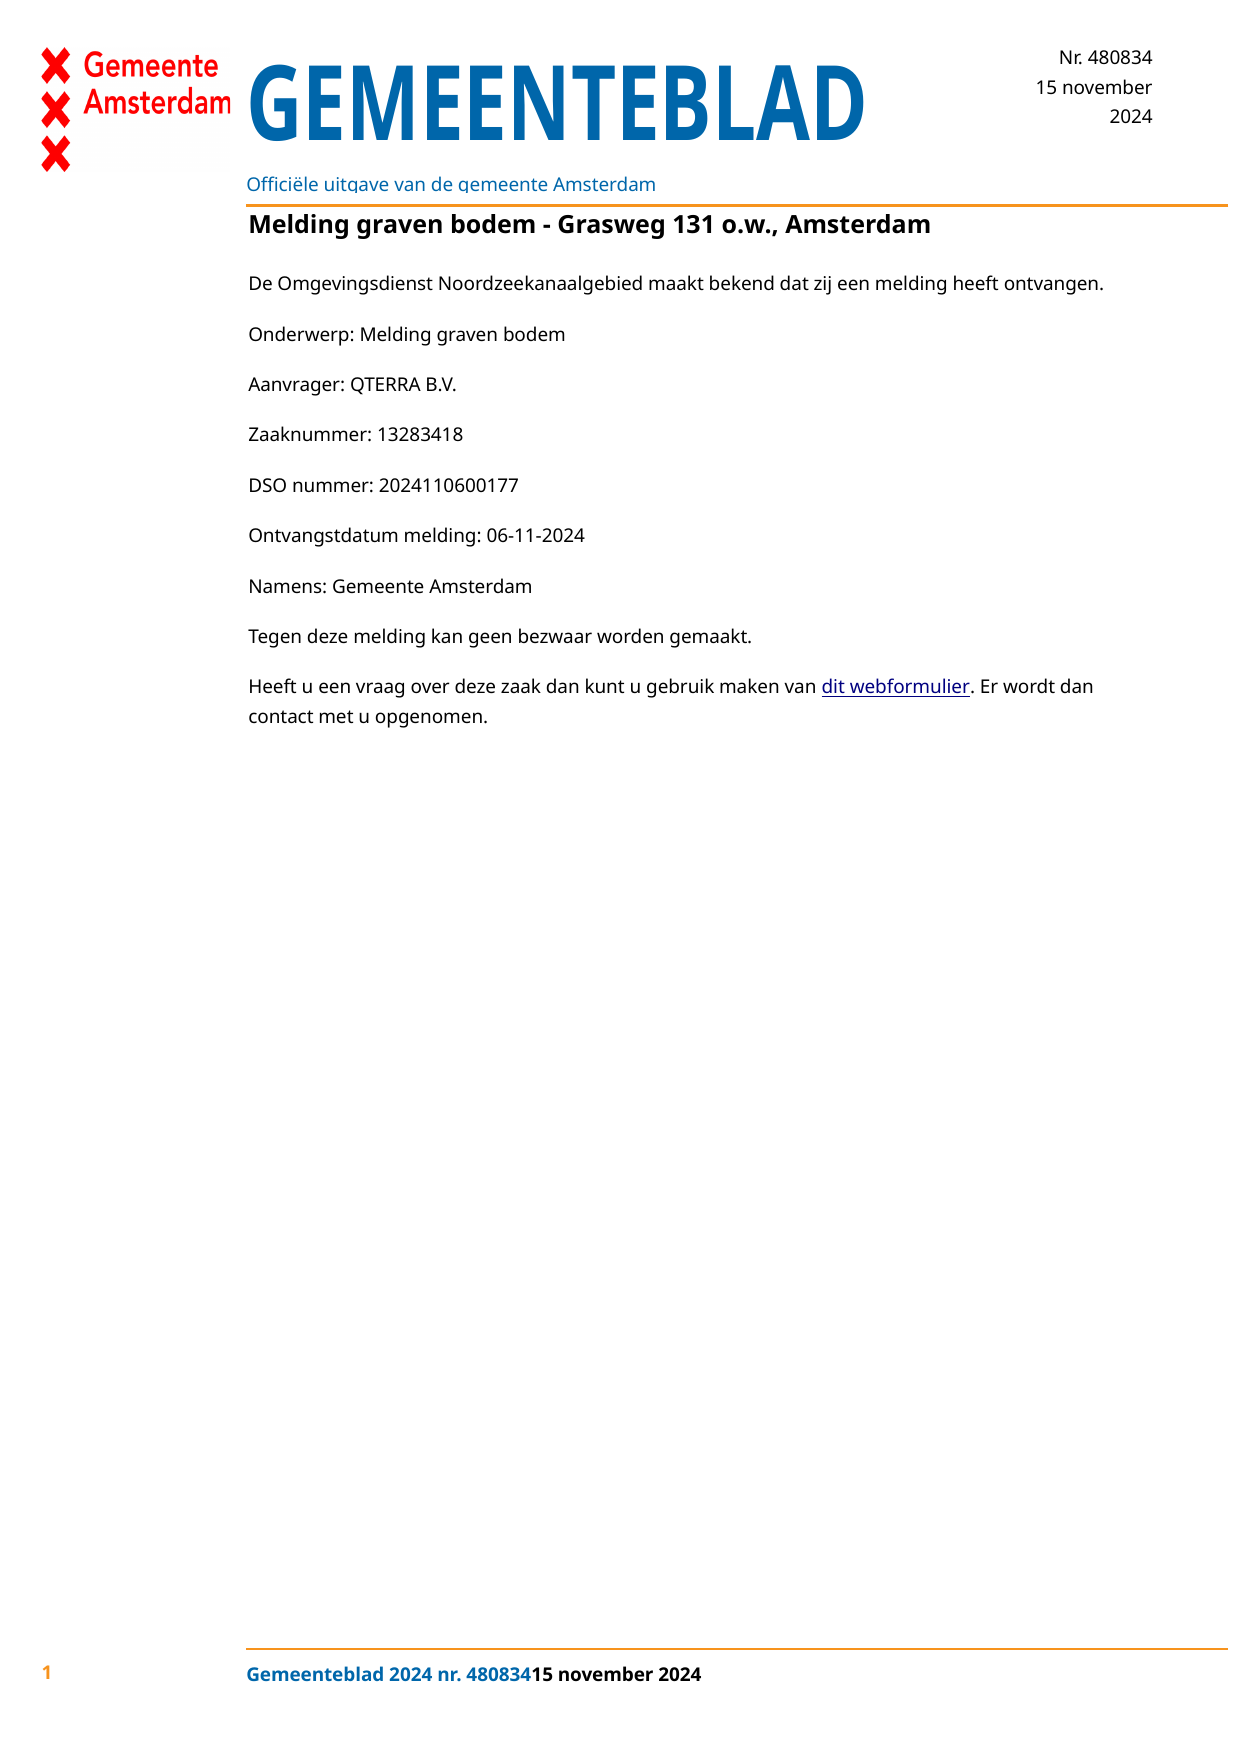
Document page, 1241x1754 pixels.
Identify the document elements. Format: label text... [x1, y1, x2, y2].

picture [41, 47, 231, 172]
text Onderwerp: Melding graven bodem [248, 321, 1152, 346]
text Zaaknummer: 13283418 [248, 422, 1152, 447]
text Namens: Gemeente Amsterdam [248, 573, 1152, 598]
text De Omgevingsdienst Noordzeekanaalgebied maakt bekend dat zij een melding heeft ontvangen. [248, 270, 1152, 296]
text DSO nummer: 2024110600177 [248, 472, 1152, 498]
text Ontvangstdatum melding: 06-11-2024 [248, 522, 1152, 548]
text Aanvrager: QTERRA B.V. [248, 371, 1152, 397]
text Tegen deze melding kan geen bezwaar worden gemaakt. [248, 623, 1152, 649]
text Melding graven bodem - Grasweg 131 o.w., Amsterdam [248, 207, 1152, 241]
text Heeft u een vraag over deze zaak dan kunt u gebruik maken van dit webformulier. Er wordt dan contact met u opgenomen. [248, 674, 1152, 729]
